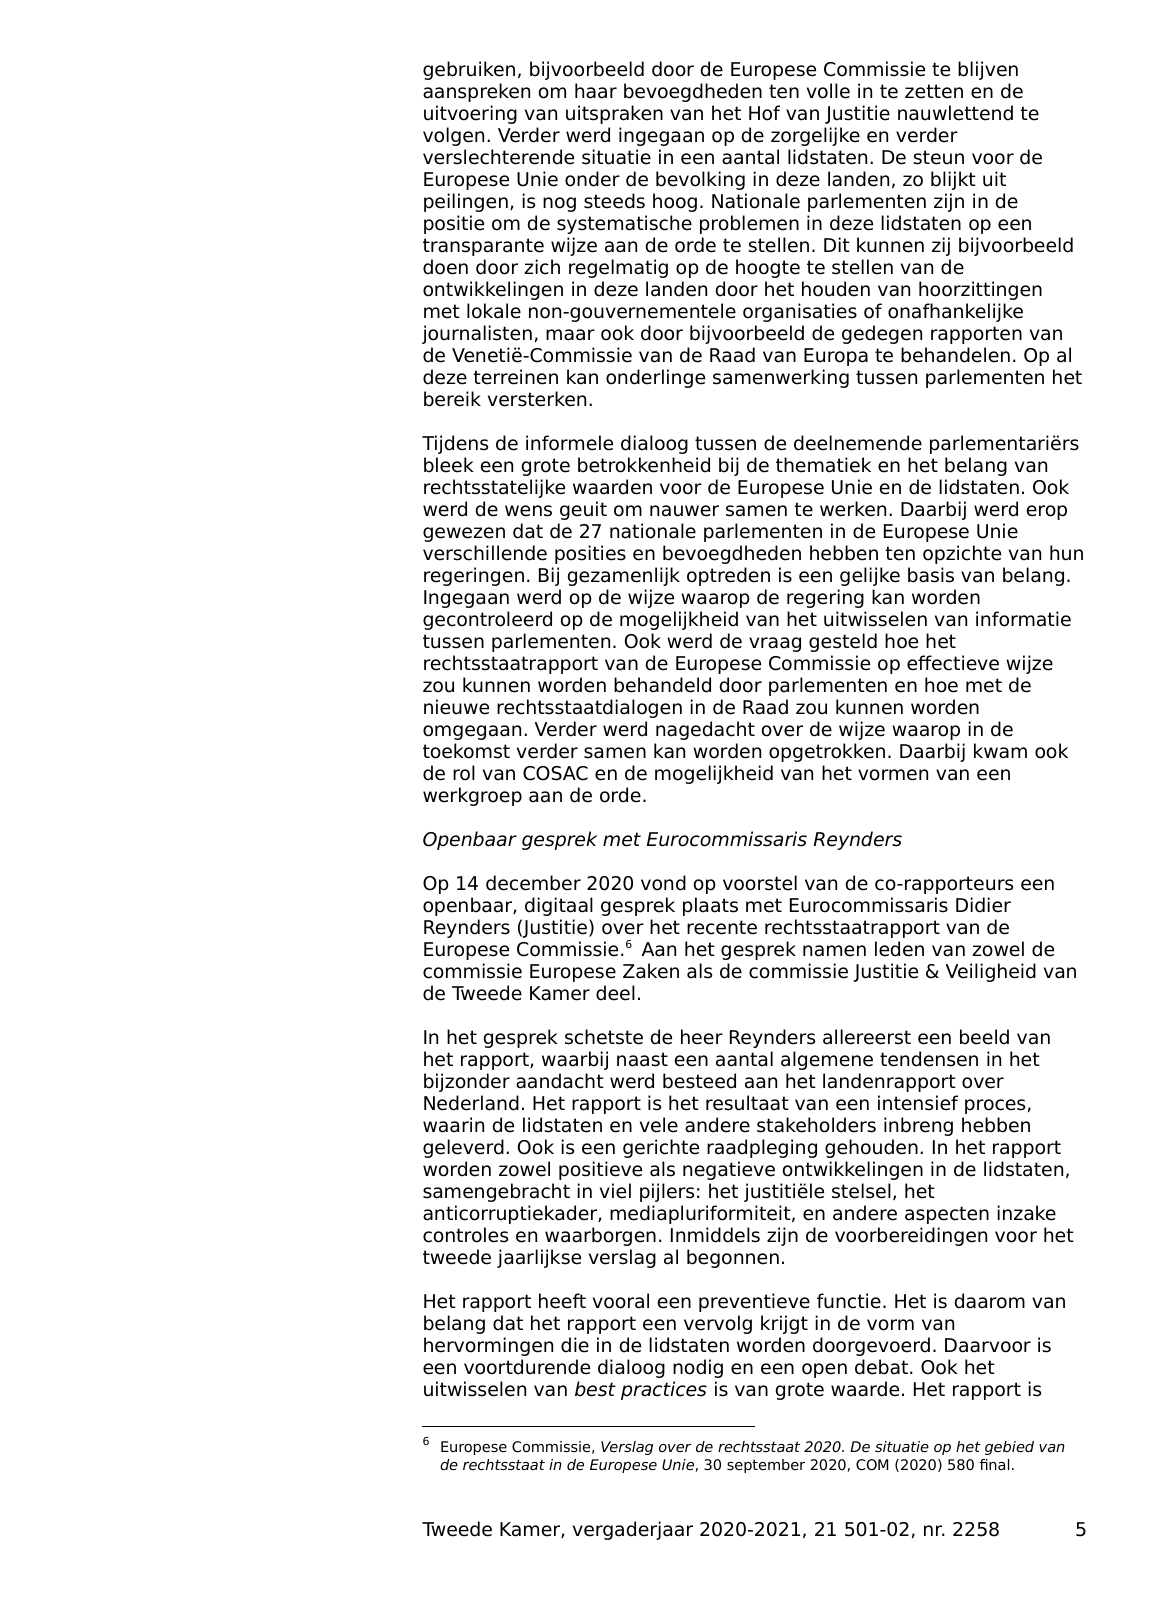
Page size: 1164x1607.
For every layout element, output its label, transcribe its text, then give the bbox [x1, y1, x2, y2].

text Tijdens de informele dialoog tussen de deelnemende parlementariërs bleek een grote betrokkenheid bij de thematiek en het belang van rechtsstatelijke waarden voor de Europese Unie en de lidstaten. Ook werd de wens geuit om nauwer samen te werken. Daarbij werd erop gewezen dat de 27 nationale parlementen in de Europese Unie verschillende posities en bevoegdheden hebben ten opzichte van hun regeringen. Bij gezamenlijk optreden is een gelijke basis van belang. Ingegaan werd op de wijze waarop de regering kan worden gecontroleerd op de mogelijkheid van het uitwisselen van informatie tussen parlementen. Ook werd de vraag gesteld hoe het rechtsstaatrapport van de Europese Commissie op effectieve wijze zou kunnen worden behandeld door parlementen en hoe met de nieuwe rechtsstaatdialogen in de Raad zou kunnen worden omgegaan. Verder werd nagedacht over de wijze waarop in de toekomst verder samen kan worden opgetrokken. Daarbij kwam ook de rol van COSAC en de mogelijkheid van het vormen van een werkgroep aan de orde. [422, 433, 1087, 807]
text Het rapport heeft vooral een preventieve functie. Het is daarom van belang dat het rapport een vervolg krijgt in de vorm van hervormingen die in de lidstaten worden doorgevoerd. Daarvoor is een voortdurende dialoog nodig en een open debat. Ook het uitwisselen van best practices is van grote waarde. Het rapport is [422, 1291, 1087, 1401]
text Europese Commissie, Verslag over de rechtsstaat 2020. De situatie op het gebied van de rechtsstaat in de Europese Unie, 30 september 2020, COM (2020) 580 final. [422, 1435, 1087, 1474]
text In het gesprek schetste de heer Reynders allereerst een beeld van het rapport, waarbij naast een aantal algemene tendensen in het bijzonder aandacht werd besteed aan het landenrapport over Nederland. Het rapport is het resultaat van een intensief proces, waarin de lidstaten en vele andere stakeholders inbreng hebben geleverd. Ook is een gerichte raadpleging gehouden. In het rapport worden zowel positieve als negatieve ontwikkelingen in de lidstaten, samengebracht in viel pijlers: het justitiële stelsel, het anticorruptiekader, mediapluriformiteit, en andere aspecten inzake controles en waarborgen. Inmiddels zijn de voorbereidingen voor het tweede jaarlijkse verslag al begonnen. [422, 1027, 1087, 1269]
text Op 14 december 2020 vond op voorstel van de co-rapporteurs een openbaar, digitaal gesprek plaats met Eurocommissaris Didier Reynders (Justitie) over het recente rechtsstaatrapport van de Europese Commissie. Aan het gesprek namen leden van zowel de commissie Europese Zaken als de commissie Justitie & Veiligheid van de Tweede Kamer deel. [422, 873, 1087, 1005]
text gebruiken, bijvoorbeeld door de Europese Commissie te blijven aanspreken om haar bevoegdheden ten volle in te zetten en de uitvoering van uitspraken van het Hof van Justitie nauwlettend te volgen. Verder werd ingegaan op de zorgelijke en verder verslechterende situatie in een aantal lidstaten. De steun voor de Europese Unie onder de bevolking in deze landen, zo blijkt uit peilingen, is nog steeds hoog. Nationale parlementen zijn in de positie om de systematische problemen in deze lidstaten op een transparante wijze aan de orde te stellen. Dit kunnen zij bijvoorbeeld doen door zich regelmatig op de hoogte te stellen van de ontwikkelingen in deze landen door het houden van hoorzittingen met lokale non-gouvernementele organisaties of onafhankelijke journalisten, maar ook door bijvoorbeeld de gedegen rapporten van de Venetië-Commissie van de Raad van Europa te behandelen. Op al deze terreinen kan onderlinge samenwerking tussen parlementen het bereik versterken. [422, 59, 1087, 411]
subtitle Openbaar gesprek met Eurocommissaris Reynders [422, 829, 1087, 851]
